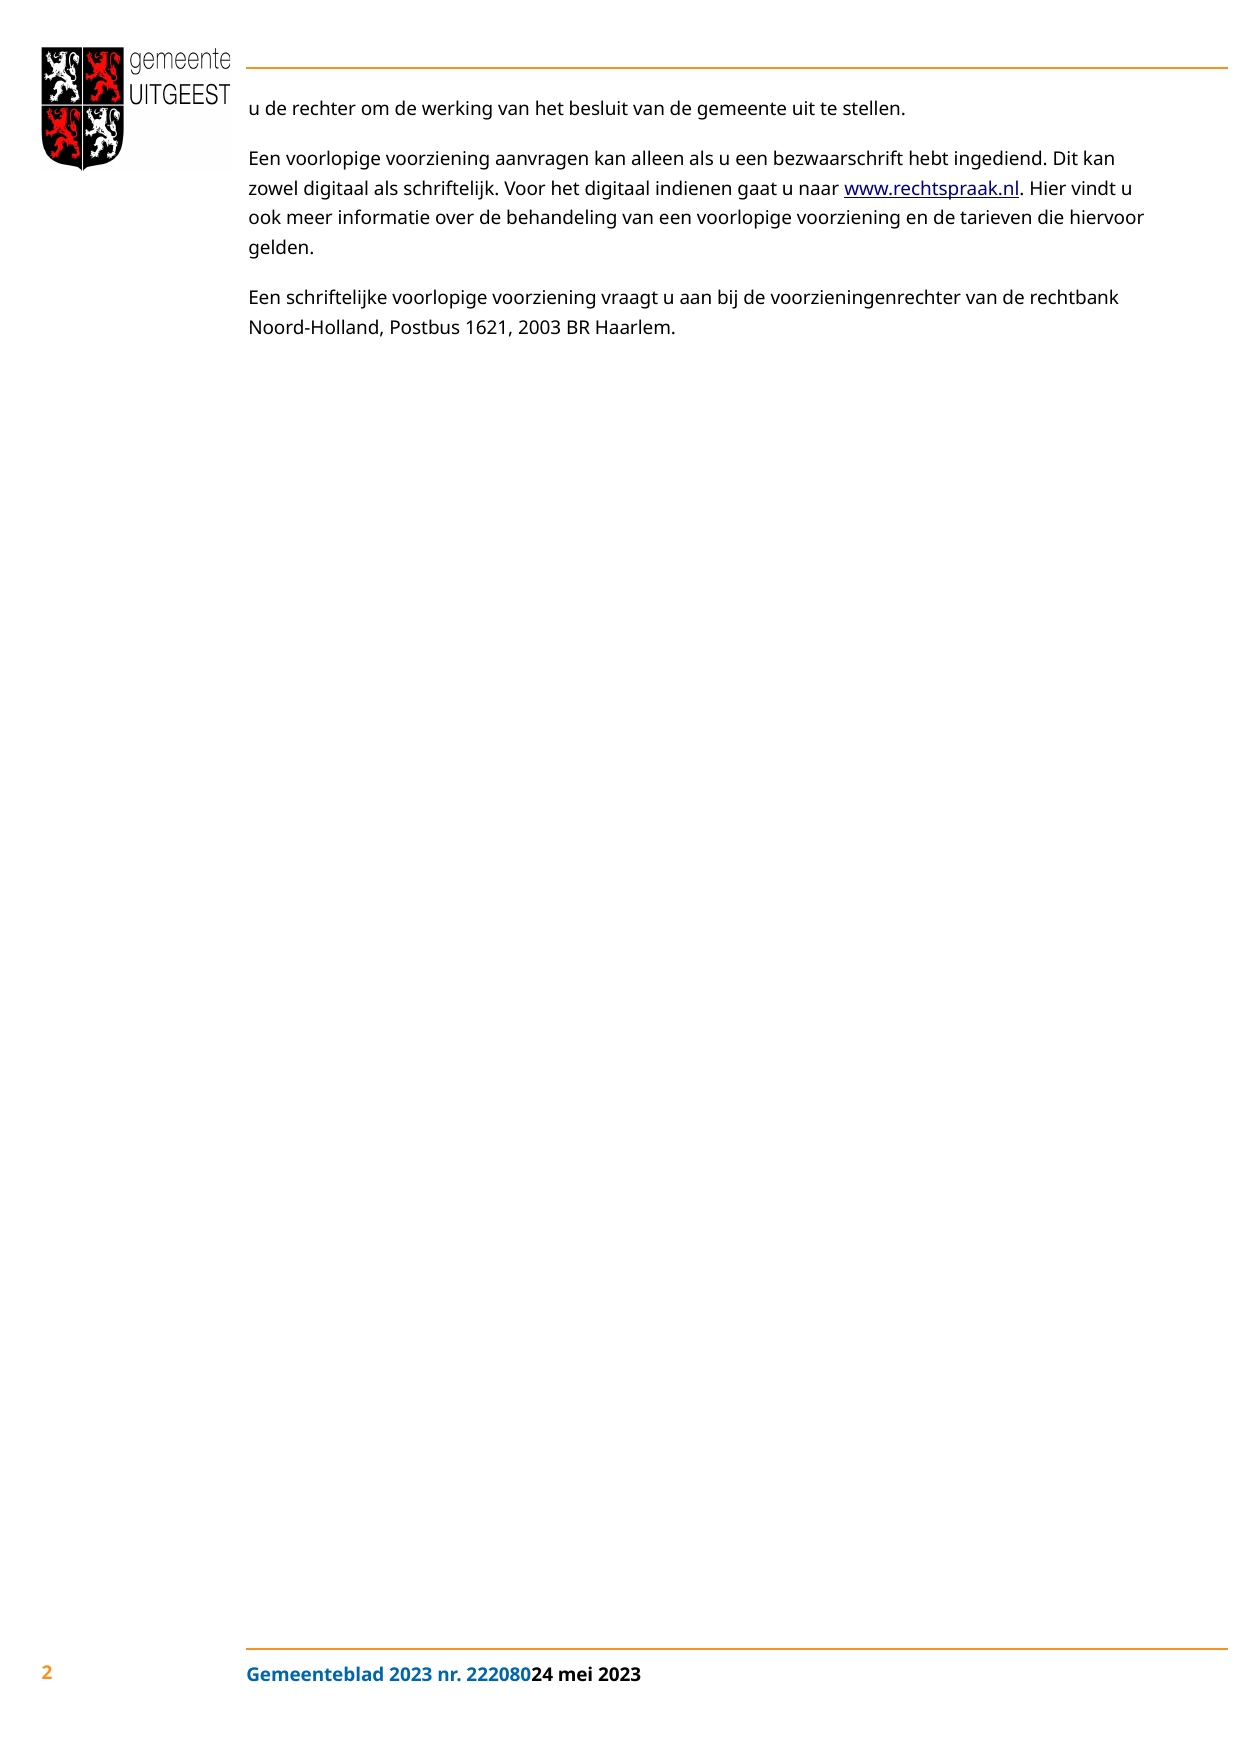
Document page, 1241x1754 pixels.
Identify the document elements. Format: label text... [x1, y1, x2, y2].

picture [41, 47, 231, 172]
text Een voorlopige voorziening aanvragen kan alleen als u een bezwaarschrift hebt ingediend. Dit kan zowel digitaal als schriftelijk. Voor het digitaal indienen gaat u naar www.rechtspraak.nl. Hier vindt u ook meer informatie over de behandeling van een voorlopige voorziening en de tarieven die hiervoor gelden. [248, 145, 1152, 260]
text u de rechter om de werking van het besluit van de gemeente uit te stellen. [248, 95, 1152, 121]
text Een schriftelijke voorlopige voorziening vraagt u aan bij de voorzieningenrechter van de rechtbank Noord-Holland, Postbus 1621, 2003 BR Haarlem. [248, 284, 1152, 340]
